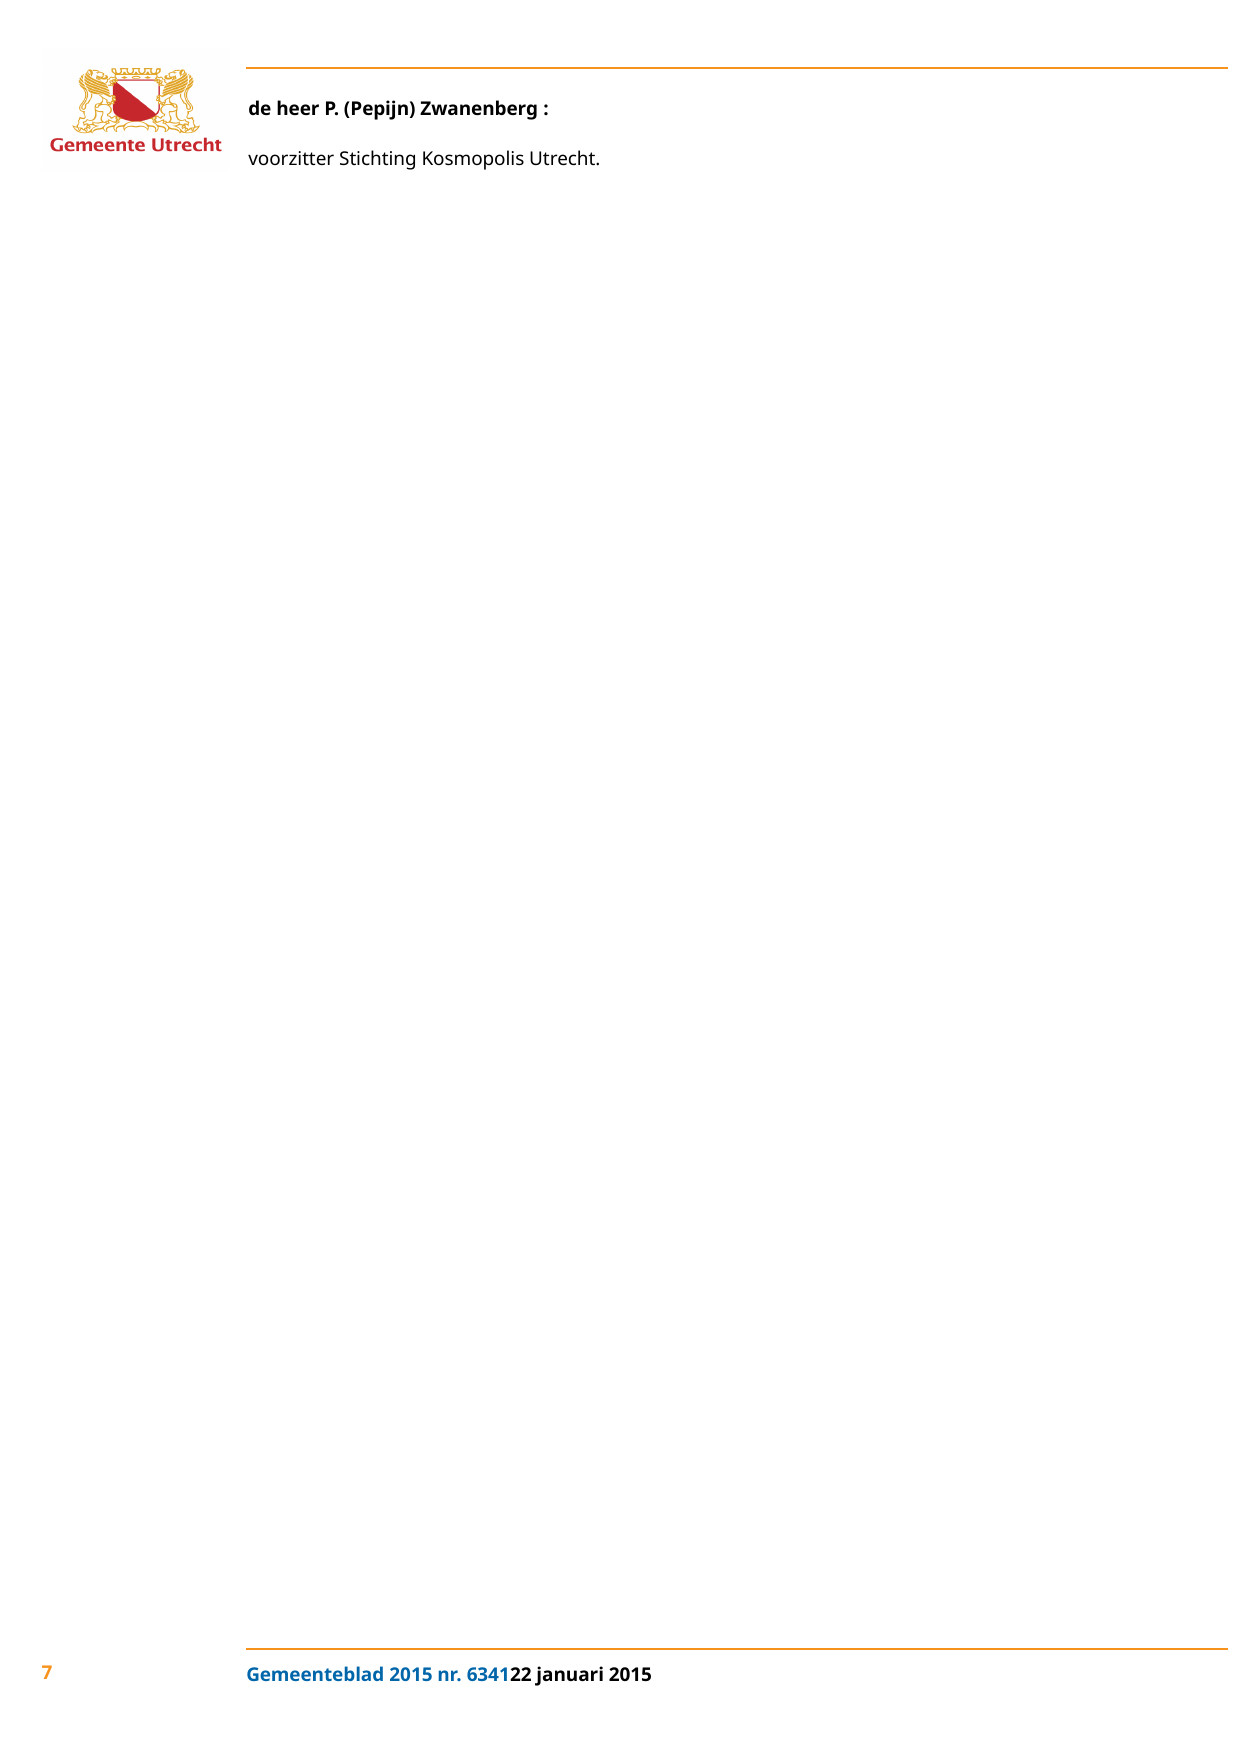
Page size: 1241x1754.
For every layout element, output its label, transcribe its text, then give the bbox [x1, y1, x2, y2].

text de heer P. (Pepijn) Zwanenberg : [248, 95, 1152, 121]
picture [41, 47, 231, 172]
text voorzitter Stichting Kosmopolis Utrecht. [248, 145, 1152, 171]
